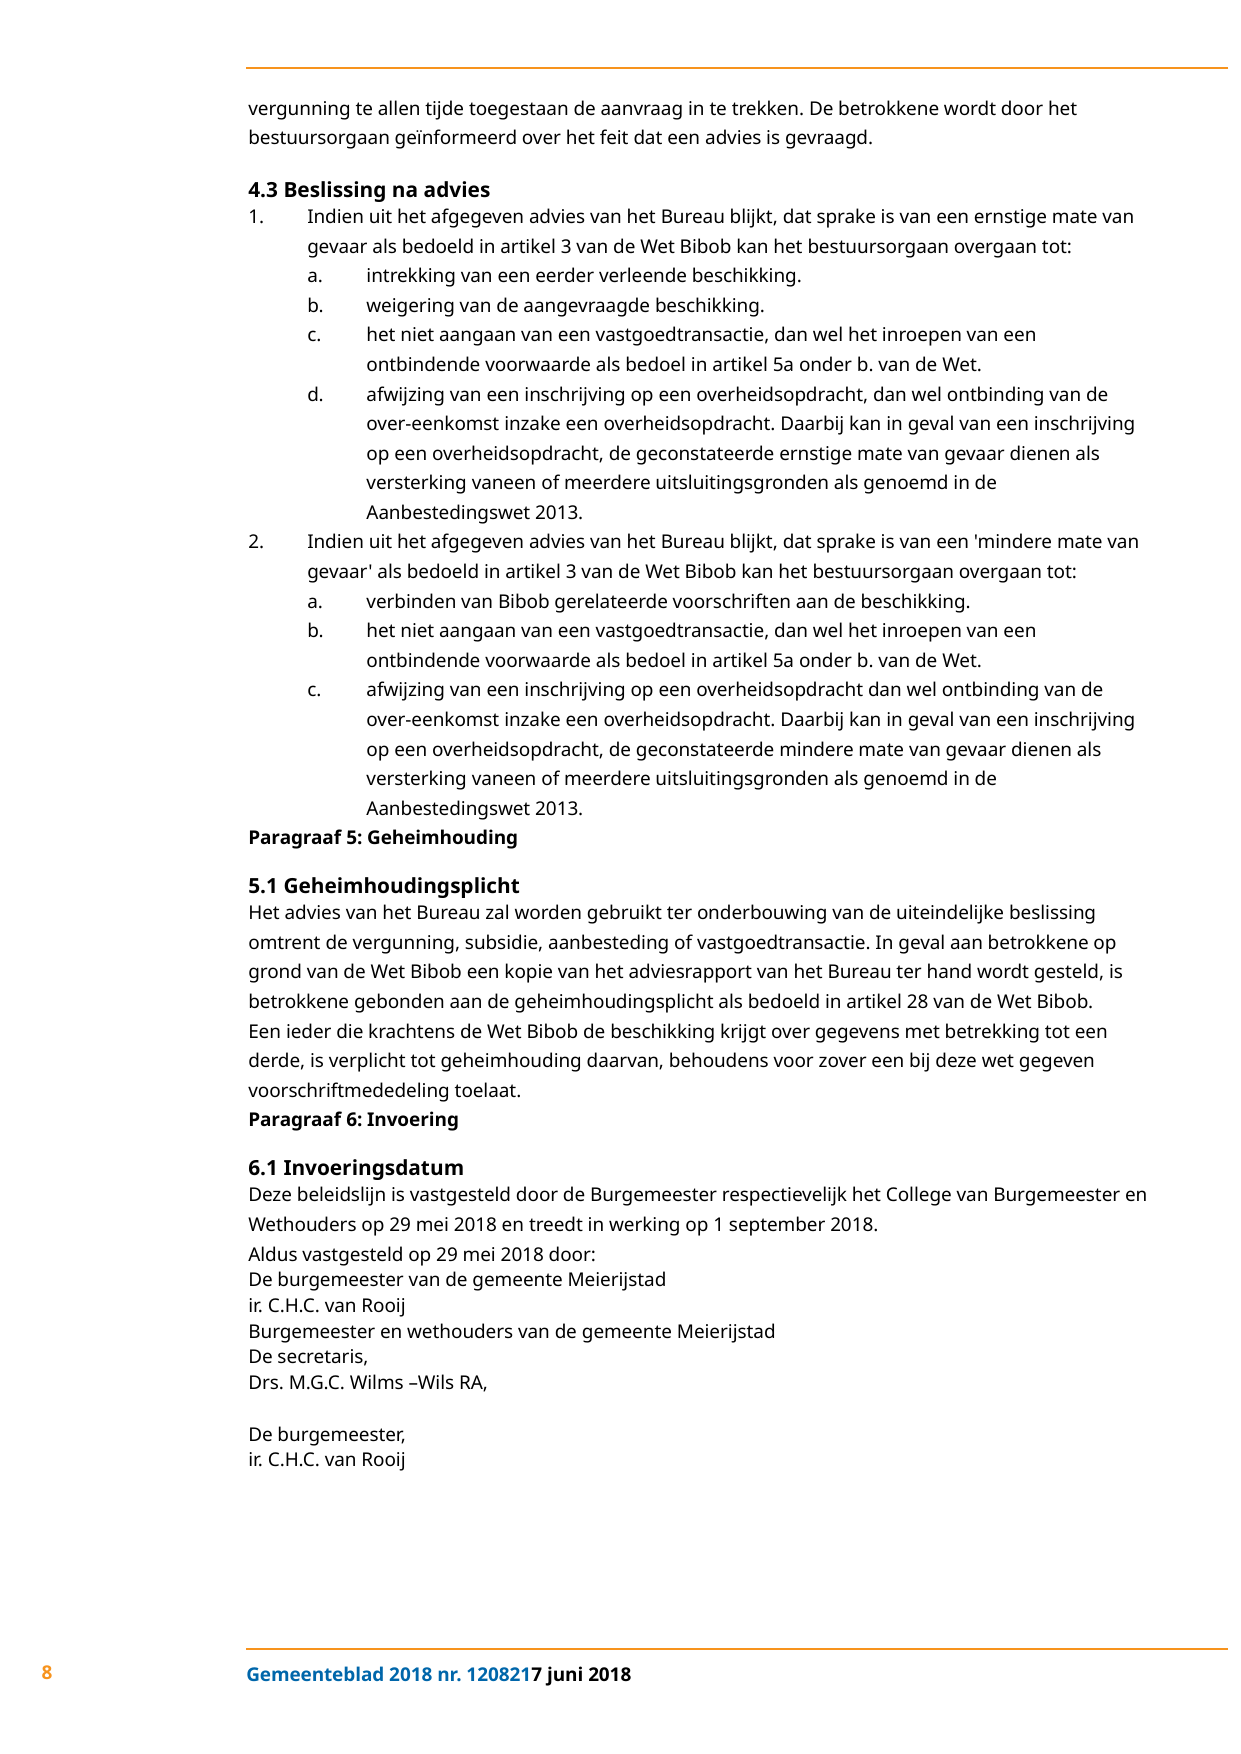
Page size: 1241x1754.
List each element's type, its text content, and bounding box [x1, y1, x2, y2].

text Deze beleidslijn is vastgesteld door de Burgemeester respectievelijk het College van Burgemeester en Wethouders op 29 mei 2018 en treedt in werking op 1 september 2018. [248, 1182, 1152, 1237]
text vergunning te allen tijde toegestaan de aanvraag in te trekken. De betrokkene wordt door het bestuursorgaan geïnformeerd over het feit dat een advies is gevraagd. [248, 95, 1152, 150]
text Een ieder die krachtens de Wet Bibob de beschikking krijgt over gegevens met betrekking tot een derde, is verplicht tot geheimhouding daarvan, behoudens voor zover een bij deze wet gegeven voorschriftmededeling toelaat. [248, 1018, 1152, 1103]
text Paragraaf 6: Invoering [248, 1107, 1152, 1132]
list het niet aangaan van een vastgoedtransactie, dan wel het inroepen van een ontbindende voorwaarde als bedoel in artikel 5a onder b. van de Wet. [307, 322, 1152, 377]
list Indien uit het afgegeven advies van het Bureau blijkt, dat sprake is van een 'mindere mate van gevaar' als bedoeld in artikel 3 van de Wet Bibob kan het bestuursorgaan overgaan tot: [248, 529, 1152, 584]
list verbinden van Bibob gerelateerde voorschriften aan de beschikking. [307, 588, 1152, 613]
list afwijzing van een inschrijving op een overheidsopdracht, dan wel ontbinding van de over-eenkomst inzake een overheidsopdracht. Daarbij kan in geval van een inschrijving op een overheidsopdracht, de geconstateerde ernstige mate van gevaar dienen als versterking vaneen of meerdere uitsluitingsgronden als genoemd in de Aanbestedingswet 2013. [307, 381, 1152, 525]
text ir. C.H.C. van Rooij [248, 1447, 1152, 1472]
picture [41, 47, 231, 172]
text De burgemeester van de gemeente Meierijstad [248, 1266, 1152, 1292]
text 4.3 Beslissing na advies [248, 175, 1152, 203]
list weigering van de aangevraagde beschikking. [307, 292, 1152, 318]
text Drs. M.G.C. Wilms –Wils RA, [248, 1369, 1152, 1395]
text De secretaris, [248, 1344, 1152, 1369]
text ir. C.H.C. van Rooij [248, 1292, 1152, 1318]
text Het advies van het Bureau zal worden gebruikt ter onderbouwing van de uiteindelijke beslissing omtrent de vergunning, subsidie, aanbesteding of vastgoedtransactie. In geval aan betrokkene op grond van de Wet Bibob een kopie van het adviesrapport van het Bureau ter hand wordt gesteld, is betrokkene gebonden aan de geheimhoudingsplicht als bedoeld in artikel 28 van de Wet Bibob. [248, 899, 1152, 1014]
text Paragraaf 5: Geheimhouding [248, 824, 1152, 850]
list afwijzing van een inschrijving op een overheidsopdracht dan wel ontbinding van de over-eenkomst inzake een overheidsopdracht. Daarbij kan in geval van een inschrijving op een overheidsopdracht, de geconstateerde mindere mate van gevaar dienen als versterking vaneen of meerdere uitsluitingsgronden als genoemd in de Aanbestedingswet 2013. [307, 677, 1152, 821]
text De burgemeester, [248, 1421, 1152, 1447]
text 6.1 Invoeringsdatum [248, 1153, 1152, 1182]
text Aldus vastgesteld op 29 mei 2018 door: [248, 1241, 1152, 1266]
text 5.1 Geheimhoudingsplicht [248, 871, 1152, 899]
text Burgemeester en wethouders van de gemeente Meierijstad [248, 1318, 1152, 1344]
list het niet aangaan van een vastgoedtransactie, dan wel het inroepen van een ontbindende voorwaarde als bedoel in artikel 5a onder b. van de Wet. [307, 617, 1152, 673]
list Indien uit het afgegeven advies van het Bureau blijkt, dat sprake is van een ernstige mate van gevaar als bedoeld in artikel 3 van de Wet Bibob kan het bestuursorgaan overgaan tot: [248, 203, 1152, 258]
list intrekking van een eerder verleende beschikking. [307, 262, 1152, 288]
